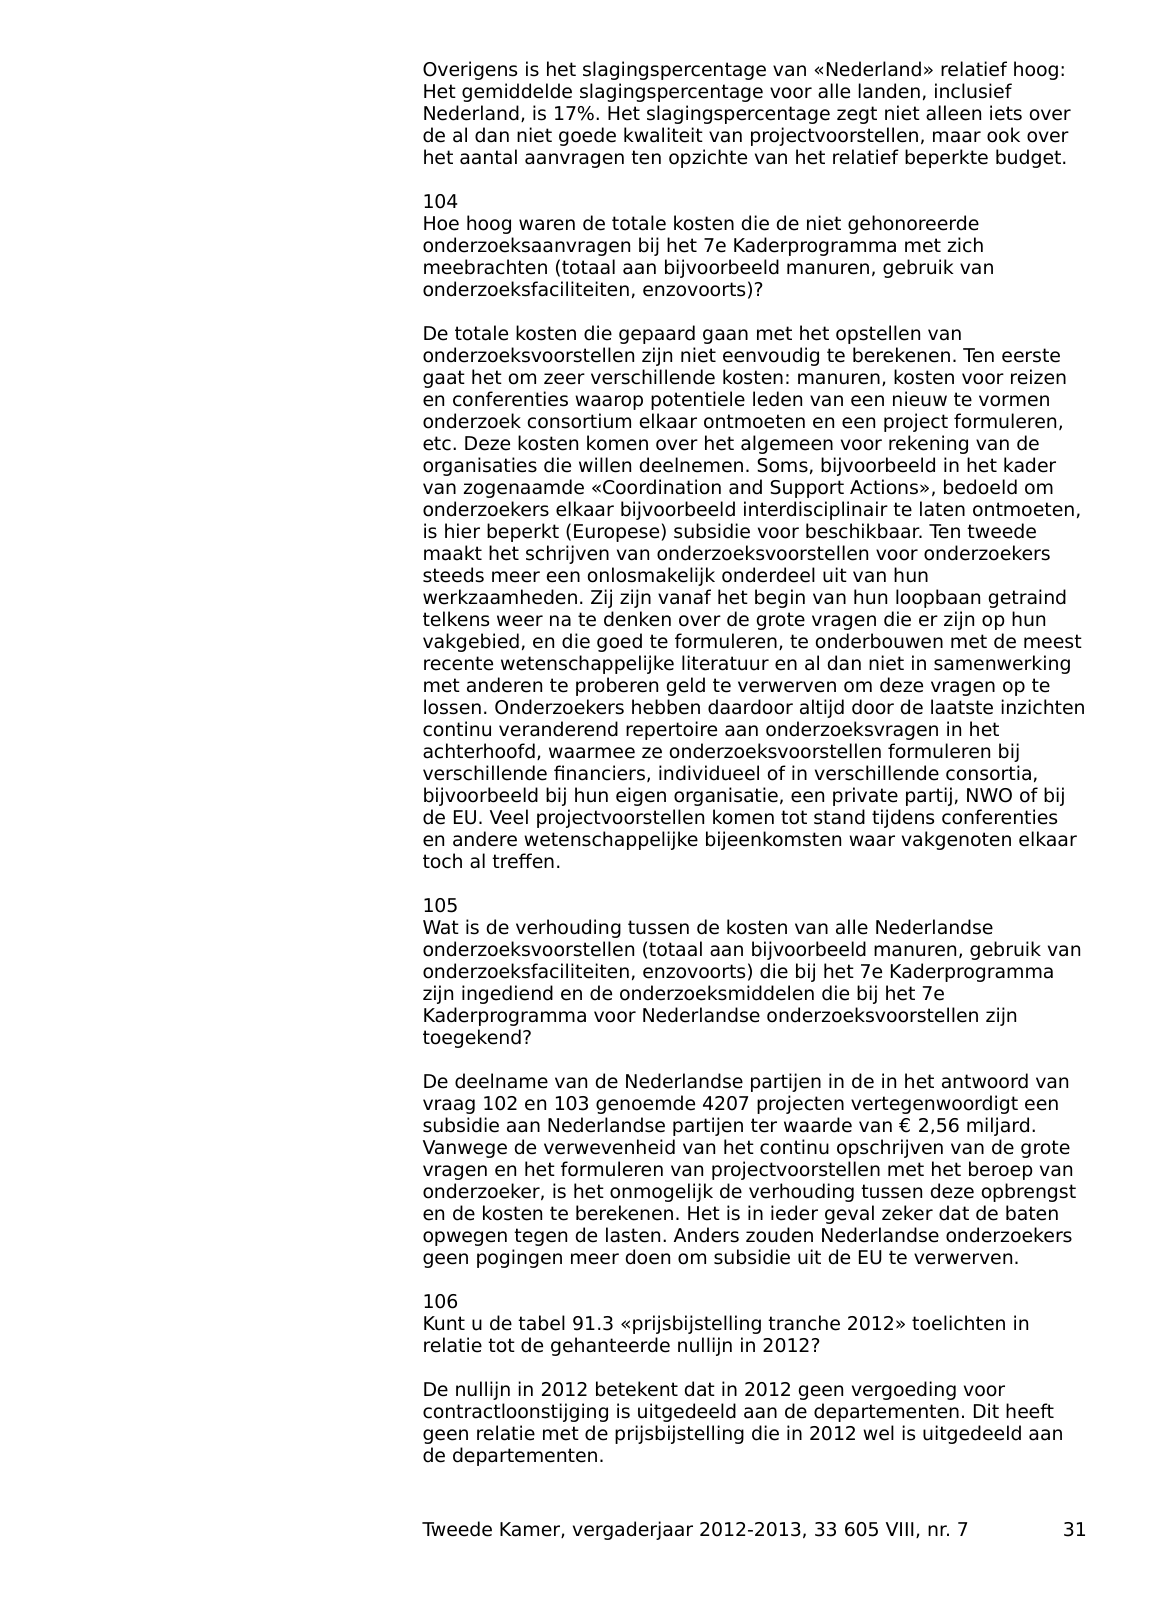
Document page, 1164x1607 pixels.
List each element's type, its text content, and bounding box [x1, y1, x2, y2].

text Kunt u de tabel 91.3 «prijsbijstelling tranche 2012» toelichten in relatie tot de gehanteerde nullijn in 2012? [422, 1313, 1087, 1357]
text Overigens is het slagingspercentage van «Nederland» relatief hoog: Het gemiddelde slagingspercentage voor alle landen, inclusief Nederland, is 17%. Het slagingspercentage zegt niet alleen iets over de al dan niet goede kwaliteit van projectvoorstellen, maar ook over het aantal aanvragen ten opzichte van het relatief beperkte budget. [422, 59, 1087, 169]
text De totale kosten die gepaard gaan met het opstellen van onderzoeksvoorstellen zijn niet eenvoudig te berekenen. Ten eerste gaat het om zeer verschillende kosten: manuren, kosten voor reizen en conferenties waarop potentiele leden van een nieuw te vormen onderzoek consortium elkaar ontmoeten en een project formuleren, etc. Deze kosten komen over het algemeen voor rekening van de organisaties die willen deelnemen. Soms, bijvoorbeeld in het kader van zogenaamde «Coordination and Support Actions», bedoeld om onderzoekers elkaar bijvoorbeeld interdisciplinair te laten ontmoeten, is hier beperkt (Europese) subsidie voor beschikbaar. Ten tweede maakt het schrijven van onderzoeksvoorstellen voor onderzoekers steeds meer een onlosmakelijk onderdeel uit van hun werkzaamheden. Zij zijn vanaf het begin van hun loopbaan getraind telkens weer na te denken over de grote vragen die er zijn op hun vakgebied, en die goed te formuleren, te onderbouwen met de meest recente wetenschappelijke literatuur en al dan niet in samenwerking met anderen te proberen geld te verwerven om deze vragen op te lossen. Onderzoekers hebben daardoor altijd door de laatste inzichten continu veranderend repertoire aan onderzoeksvragen in het achterhoofd, waarmee ze onderzoeksvoorstellen formuleren bij verschillende financiers, individueel of in verschillende consortia, bijvoorbeeld bij hun eigen organisatie, een private partij, NWO of bij de EU. Veel projectvoorstellen komen tot stand tijdens conferenties en andere wetenschappelijke bijeenkomsten waar vakgenoten elkaar toch al treffen. [422, 323, 1087, 873]
text 104 [422, 191, 1087, 213]
text De deelname van de Nederlandse partijen in de in het antwoord van vraag 102 en 103 genoemde 4207 projecten vertegenwoordigt een subsidie aan Nederlandse partijen ter waarde van € 2,56 miljard. Vanwege de verwevenheid van het continu opschrijven van de grote vragen en het formuleren van projectvoorstellen met het beroep van onderzoeker, is het onmogelijk de verhouding tussen deze opbrengst en de kosten te berekenen. Het is in ieder geval zeker dat de baten opwegen tegen de lasten. Anders zouden Nederlandse onderzoekers geen pogingen meer doen om subsidie uit de EU te verwerven. [422, 1071, 1087, 1269]
text 106 [422, 1291, 1087, 1313]
text Hoe hoog waren de totale kosten die de niet gehonoreerde onderzoeksaanvragen bij het 7e Kaderprogramma met zich meebrachten (totaal aan bijvoorbeeld manuren, gebruik van onderzoeksfaciliteiten, enzovoorts)? [422, 213, 1087, 301]
text 105 [422, 895, 1087, 917]
text Wat is de verhouding tussen de kosten van alle Nederlandse onderzoeksvoorstellen (totaal aan bijvoorbeeld manuren, gebruik van onderzoeksfaciliteiten, enzovoorts) die bij het 7e Kaderprogramma zijn ingediend en de onderzoeksmiddelen die bij het 7e Kaderprogramma voor Nederlandse onderzoeksvoorstellen zijn toegekend? [422, 917, 1087, 1049]
text De nullijn in 2012 betekent dat in 2012 geen vergoeding voor contractloonstijging is uitgedeeld aan de departementen. Dit heeft geen relatie met de prijsbijstelling die in 2012 wel is uitgedeeld aan de departementen. [422, 1379, 1087, 1467]
